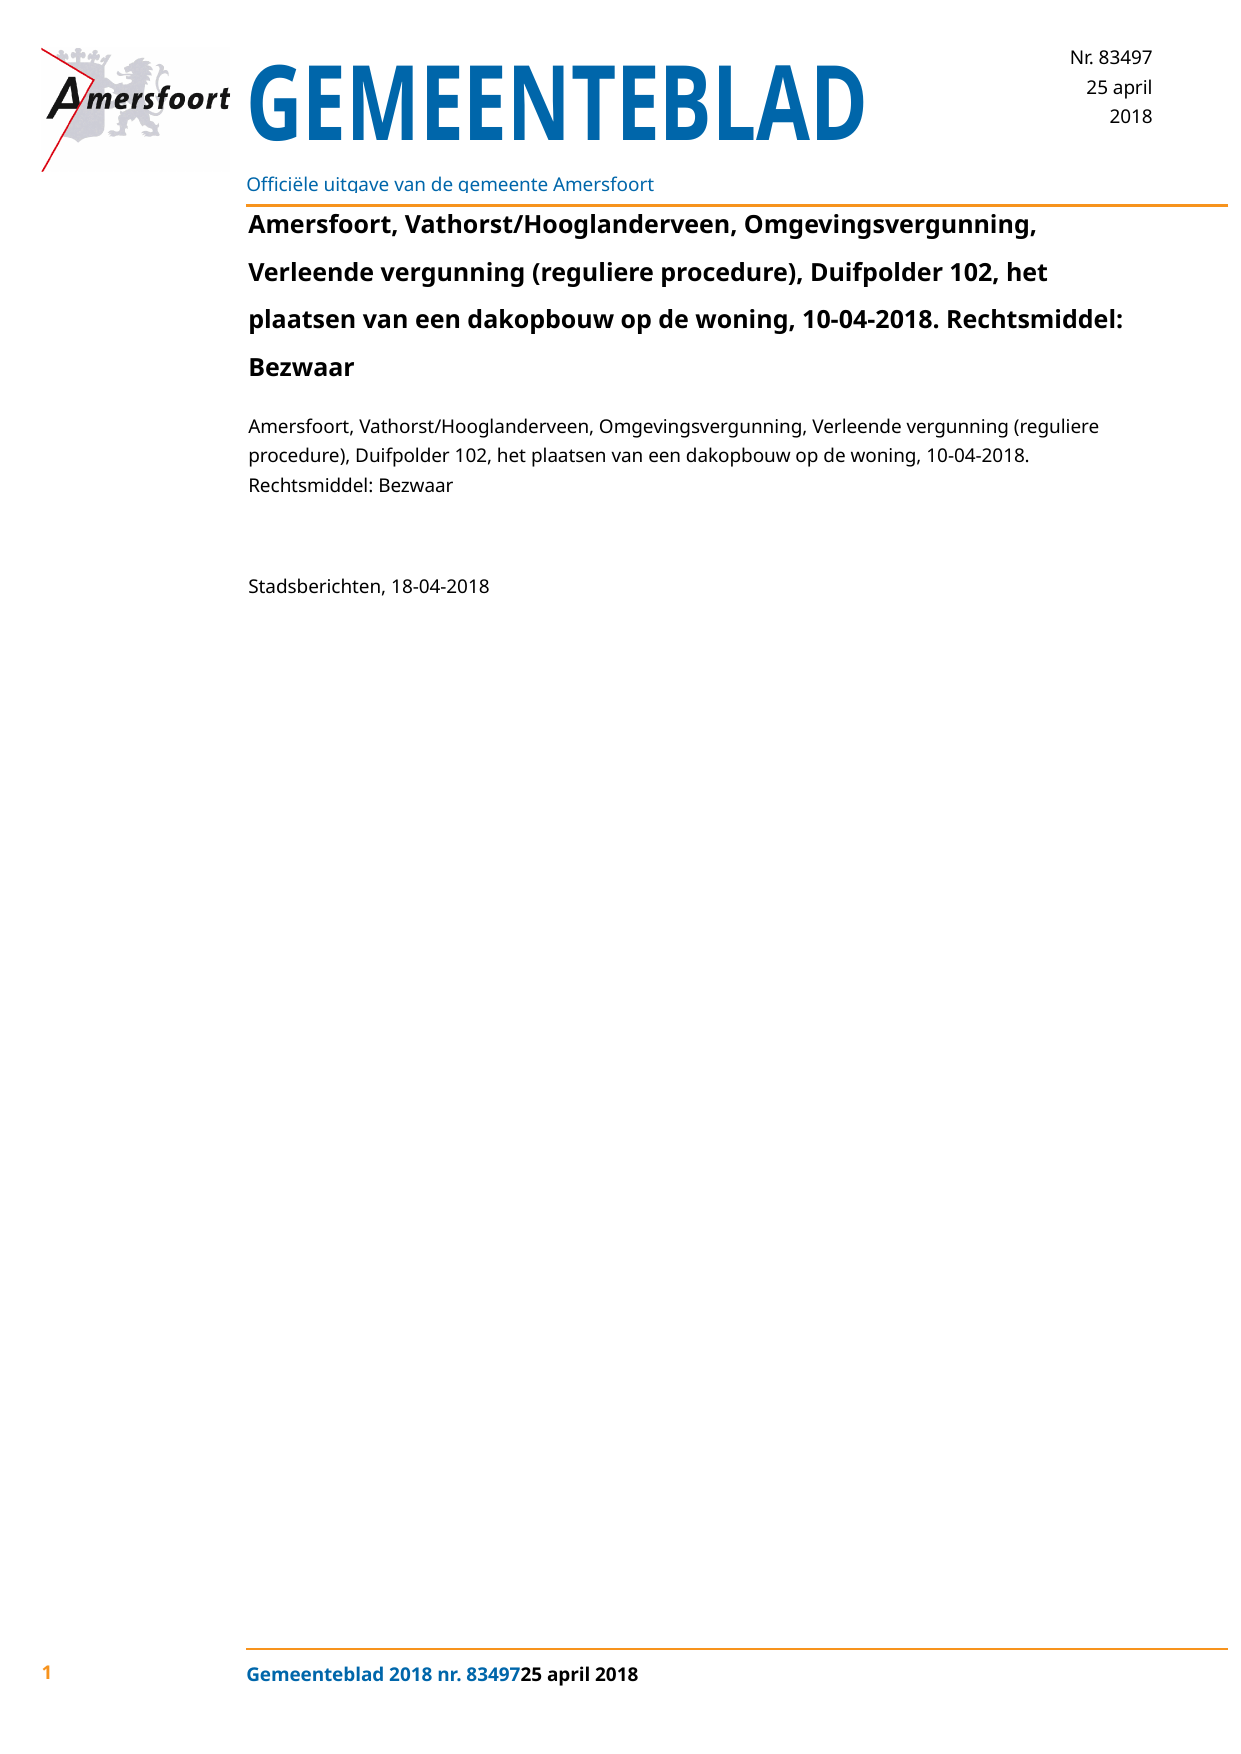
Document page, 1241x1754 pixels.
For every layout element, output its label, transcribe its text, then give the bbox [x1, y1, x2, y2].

text Amersfoort, Vathorst/Hooglanderveen, Omgevingsvergunning, Verleende vergunning (reguliere procedure), Duifpolder 102, het plaatsen van een dakopbouw op de woning, 10-04-2018. Rechtsmiddel: Bezwaar [248, 413, 1152, 498]
text Amersfoort, Vathorst/Hooglanderveen, Omgevingsvergunning, Verleende vergunning (reguliere procedure), Duifpolder 102, het plaatsen van een dakopbouw op de woning, 10-04-2018. Rechtsmiddel: Bezwaar [248, 207, 1152, 384]
picture [41, 47, 231, 172]
text Stadsberichten, 18-04-2018 [248, 573, 1152, 599]
